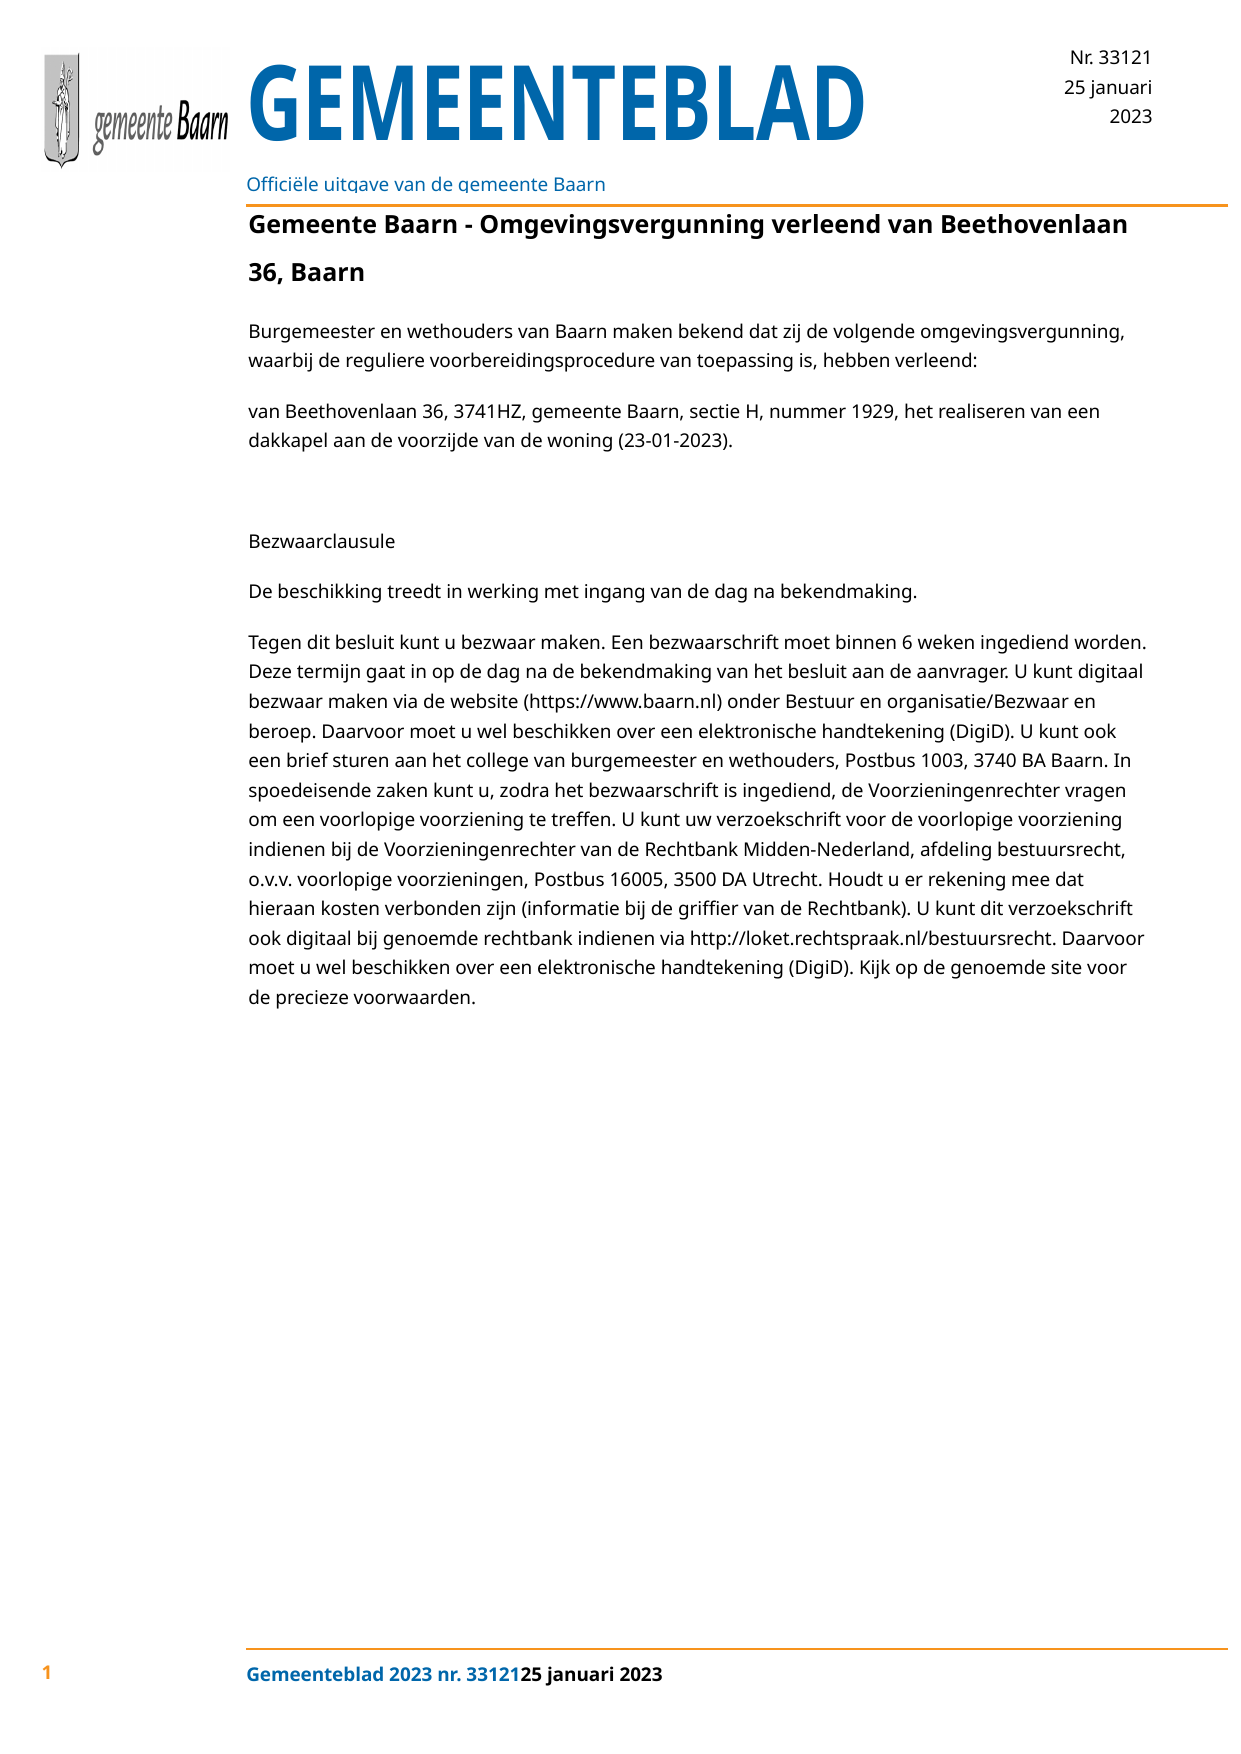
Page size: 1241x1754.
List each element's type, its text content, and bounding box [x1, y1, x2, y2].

text Gemeente Baarn - Omgevingsvergunning verleend van Beethovenlaan 36, Baarn [248, 207, 1152, 288]
text van Beethovenlaan 36, 3741HZ, gemeente Baarn, sectie H, nummer 1929, het realiseren van een dakkapel aan de voorzijde van de woning (23-01-2023). [248, 398, 1152, 453]
picture [41, 47, 231, 172]
text Bezwaarclausule [248, 528, 1152, 554]
text Tegen dit besluit kunt u bezwaar maken. Een bezwaarschrift moet binnen 6 weken ingediend worden. Deze termijn gaat in op de dag na de bekendmaking van het besluit aan de aanvrager. U kunt digitaal bezwaar maken via de website (https://www.baarn.nl) onder Bestuur en organisatie/Bezwaar en beroep. Daarvoor moet u wel beschikken over een elektronische handtekening (DigiD). U kunt ook een brief sturen aan het college van burgemeester en wethouders, Postbus 1003, 3740 BA Baarn. In spoedeisende zaken kunt u, zodra het bezwaarschrift is ingediend, de Voorzieningenrechter vragen om een voorlopige voorziening te treffen. U kunt uw verzoekschrift voor de voorlopige voorziening indienen bij de Voorzieningenrechter van de Rechtbank Midden-Nederland, afdeling bestuursrecht, o.v.v. voorlopige voorzieningen, Postbus 16005, 3500 DA Utrecht. Houdt u er rekening mee dat hieraan kosten verbonden zijn (informatie bij de griffier van de Rechtbank). U kunt dit verzoekschrift ook digitaal bij genoemde rechtbank indienen via http://loket.rechtspraak.nl/bestuursrecht. Daarvoor moet u wel beschikken over een elektronische handtekening (DigiD). Kijk op de genoemde site voor de precieze voorwaarden. [248, 629, 1152, 1010]
text De beschikking treedt in werking met ingang van de dag na bekendmaking. [248, 579, 1152, 604]
text Burgemeester en wethouders van Baarn maken bekend dat zij de volgende omgevingsvergunning, waarbij de reguliere voorbereidingsprocedure van toepassing is, hebben verleend: [248, 318, 1152, 373]
